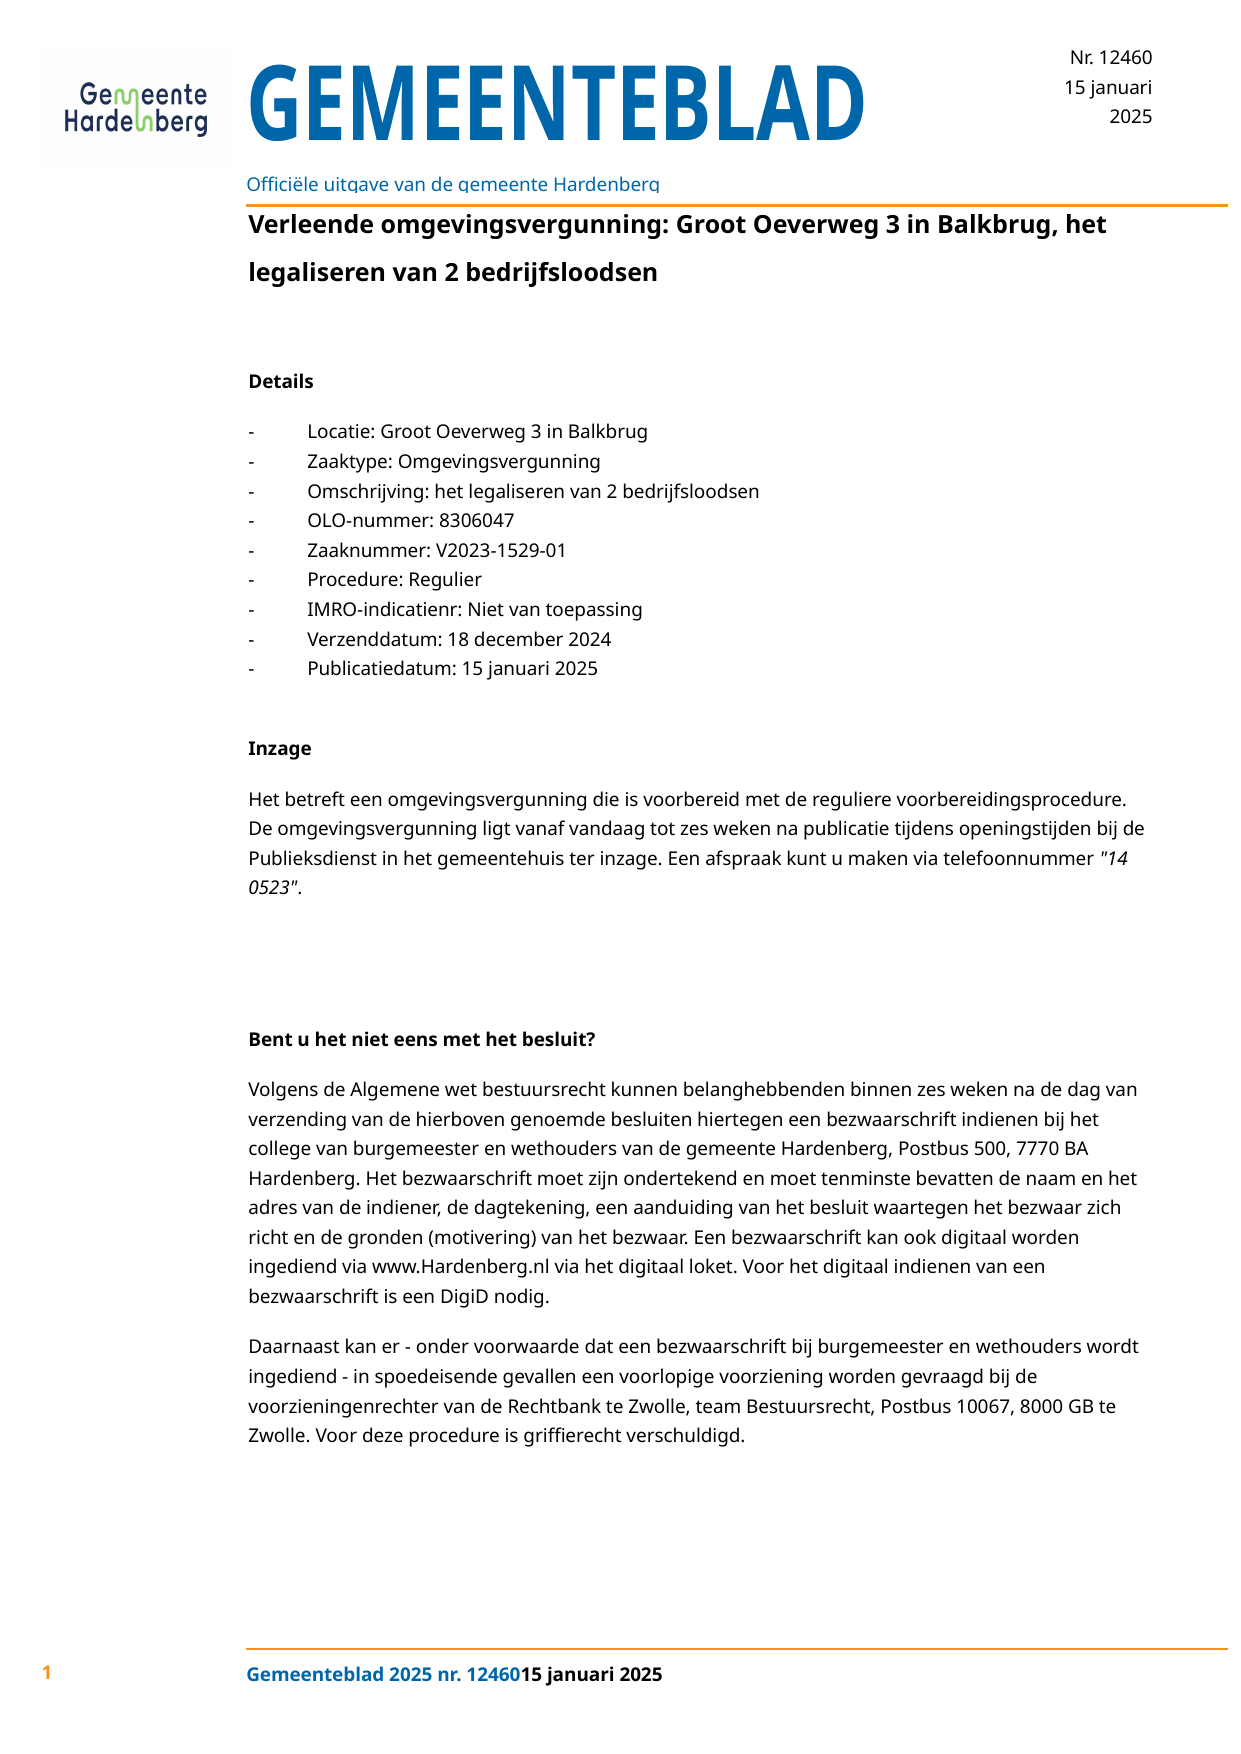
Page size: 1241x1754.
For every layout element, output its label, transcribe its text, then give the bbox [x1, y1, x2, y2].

text Verleende omgevingsvergunning: Groot Oeverweg 3 in Balkbrug, het legaliseren van 2 bedrijfsloodsen [248, 207, 1152, 288]
list Zaaktype: Omgevingsvergunning [248, 448, 1152, 474]
picture [41, 47, 231, 172]
text Details [248, 368, 1152, 394]
text Daarnaast kan er - onder voorwaarde dat een bezwaarschrift bij burgemeester en wethouders wordt ingediend - in spoedeisende gevallen een voorlopige voorziening worden gevraagd bij de voorzieningenrechter van de Rechtbank te Zwolle, team Bestuursrecht, Postbus 10067, 8000 GB te Zwolle. Voor deze procedure is griffierecht verschuldigd. [248, 1334, 1152, 1448]
text Volgens de Algemene wet bestuursrecht kunnen belanghebbenden binnen zes weken na de dag van verzending van de hierboven genoemde besluiten hiertegen een bezwaarschrift indienen bij het college van burgemeester en wethouders van de gemeente Hardenberg, Postbus 500, 7770 BA Hardenberg. Het bezwaarschrift moet zijn ondertekend en moet tenminste bevatten de naam en het adres van de indiener, de dagtekening, een aanduiding van het besluit waartegen het bezwaar zich richt en de gronden (motivering) van het bezwaar. Een bezwaarschrift kan ook digitaal worden ingediend via www.Hardenberg.nl via het digitaal loket. Voor het digitaal indienen van een bezwaarschrift is een DigiD nodig. [248, 1076, 1152, 1309]
list IMRO-indicatienr: Niet van toepassing [248, 596, 1152, 622]
list Locatie: Groot Oeverweg 3 in Balkbrug [248, 419, 1152, 444]
list Procedure: Regulier [248, 567, 1152, 592]
text Bent u het niet eens met het besluit? [248, 1026, 1152, 1052]
list Publicatiedatum: 15 januari 2025 [248, 655, 1152, 681]
list Zaaknummer: V2023-1529-01 [248, 537, 1152, 563]
list OLO-nummer: 8306047 [248, 507, 1152, 533]
list Verzenddatum: 18 december 2024 [248, 626, 1152, 652]
text Het betreft een omgevingsvergunning die is voorbereid met de reguliere voorbereidingsprocedure. De omgevingsvergunning ligt vanaf vandaag tot zes weken na publicatie tijdens openingstijden bij de Publieksdienst in het gemeentehuis ter inzage. Een afspraak kunt u maken via telefoonnummer "14 0523". [248, 786, 1152, 900]
text Inzage [248, 735, 1152, 761]
list Omschrijving: het legaliseren van 2 bedrijfsloodsen [248, 478, 1152, 504]
